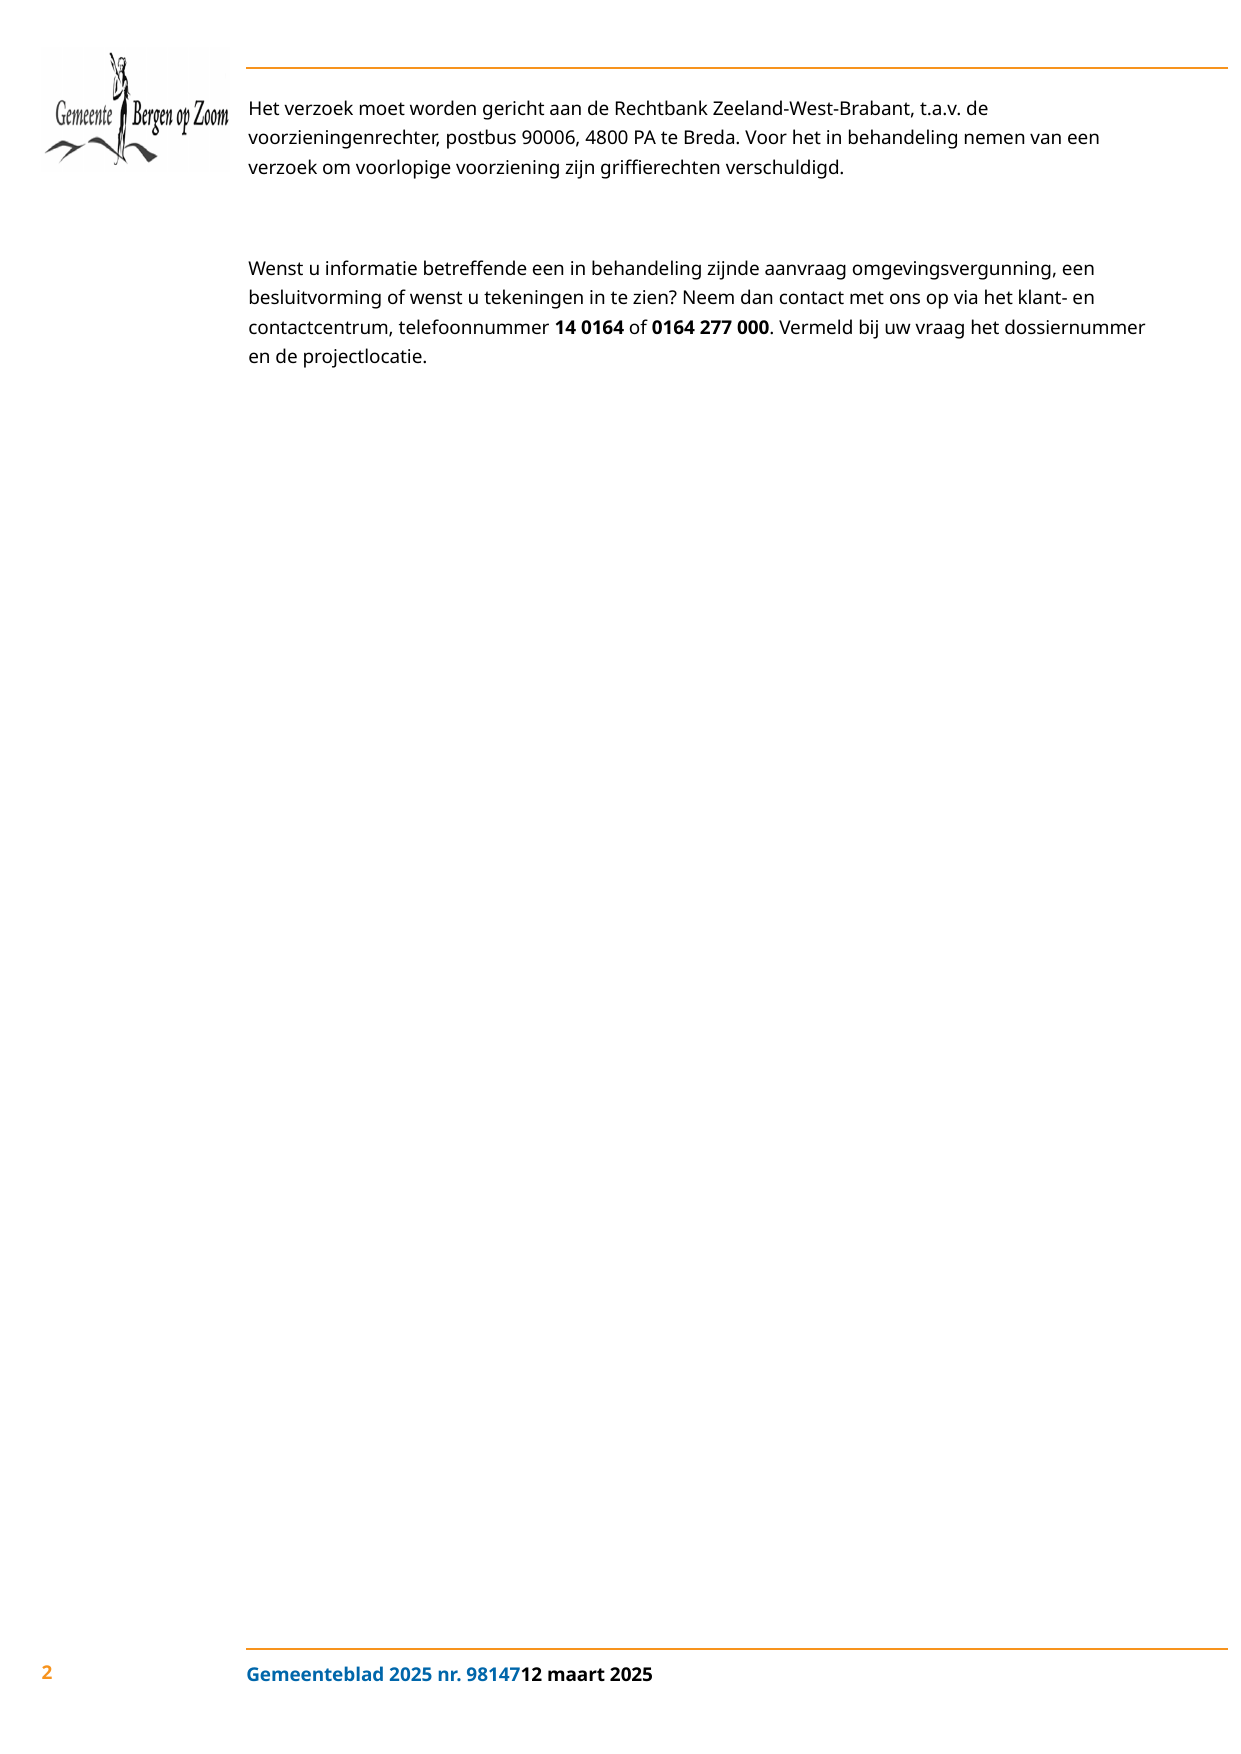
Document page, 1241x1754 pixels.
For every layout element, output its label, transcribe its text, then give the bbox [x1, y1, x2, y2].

text Wenst u informatie betreffende een in behandeling zijnde aanvraag omgevingsvergunning, een besluitvorming of wenst u tekeningen in te zien? Neem dan contact met ons op via het klant- en contactcentrum, telefoonnummer 14 0164 of 0164 277 000. Vermeld bij uw vraag het dossiernummer en de projectlocatie. [248, 255, 1152, 369]
picture [41, 47, 231, 172]
text Het verzoek moet worden gericht aan de Rechtbank Zeeland-West-Brabant, t.a.v. de voorzieningenrechter, postbus 90006, 4800 PA te Breda. Voor het in behandeling nemen van een verzoek om voorlopige voorziening zijn griffierechten verschuldigd. [248, 95, 1152, 180]
